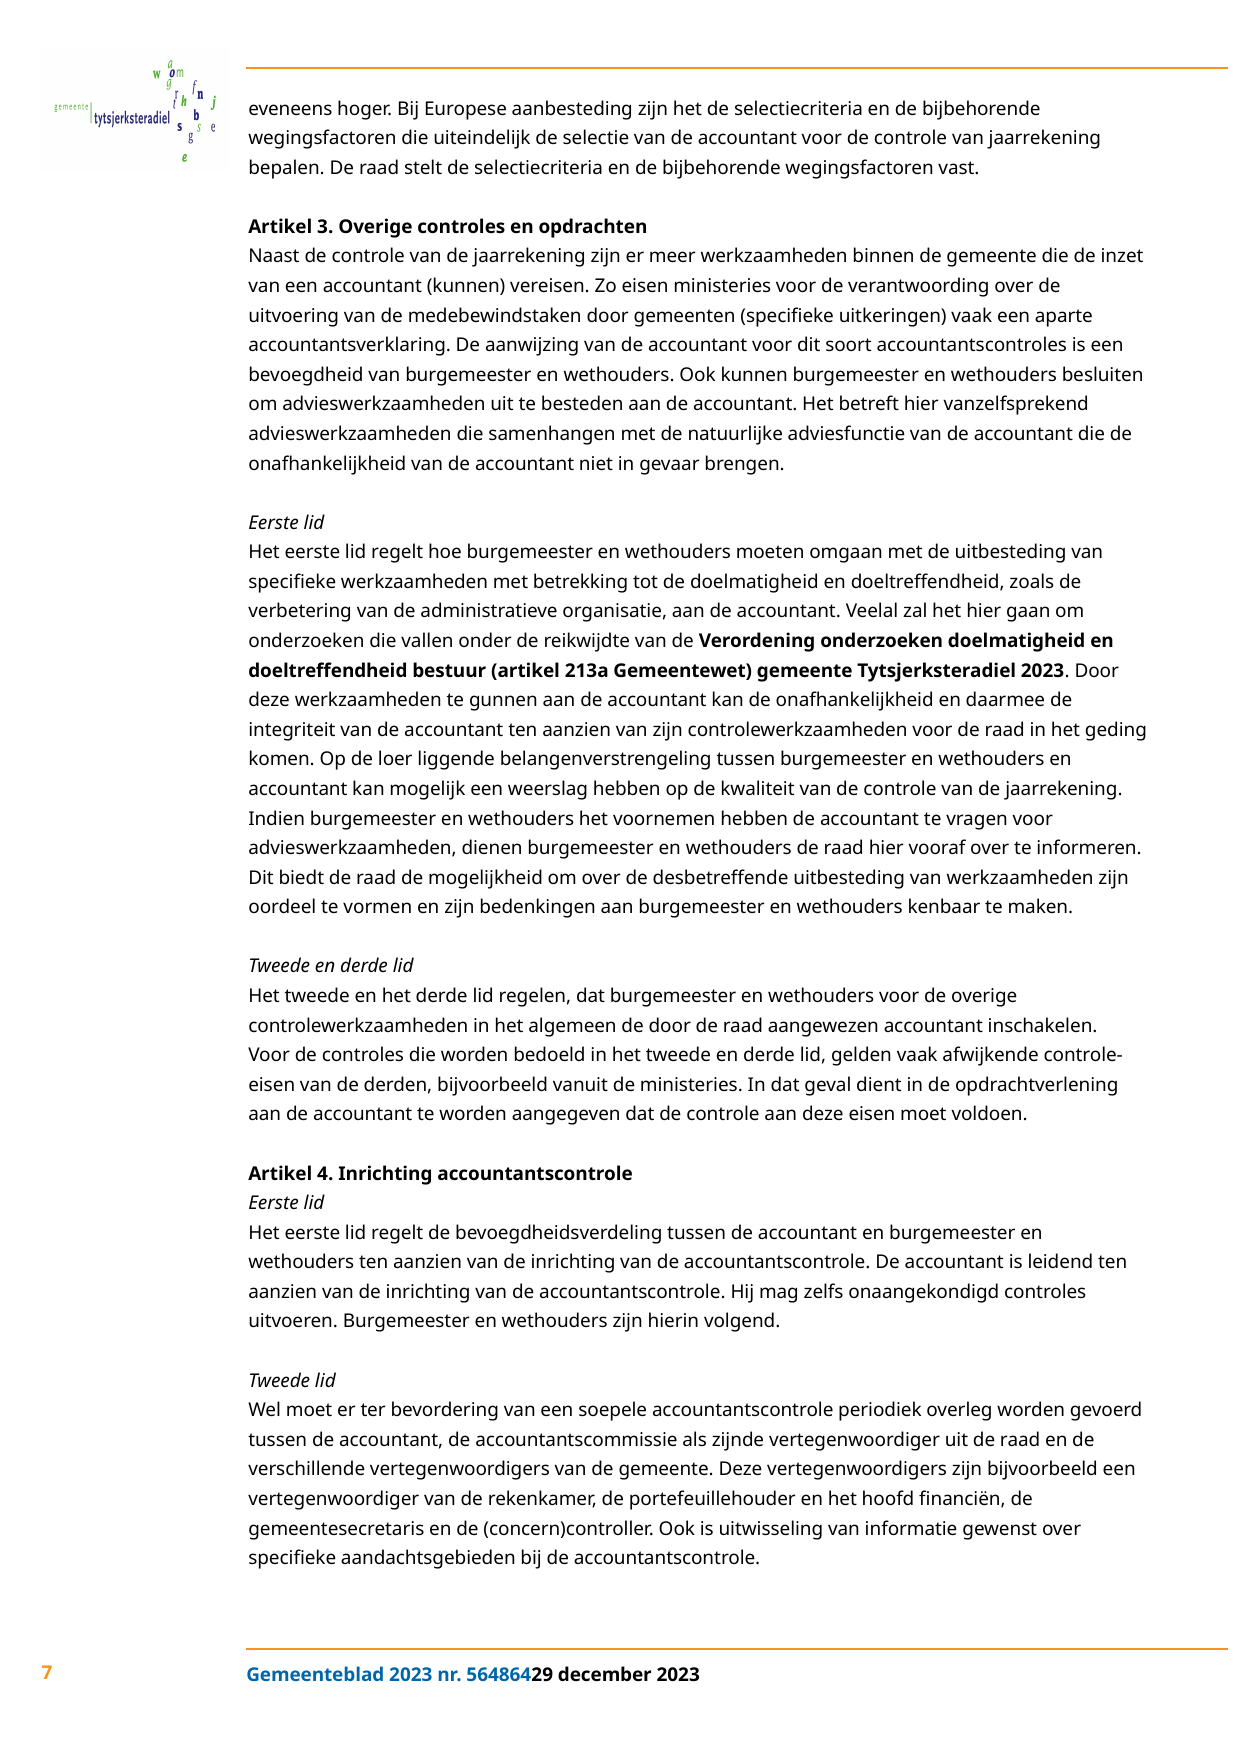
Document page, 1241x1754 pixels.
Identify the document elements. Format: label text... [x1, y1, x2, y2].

text eveneens hoger. Bij Europese aanbesteding zijn het de selectiecriteria en de bijbehorende wegingsfactoren die uiteindelijk de selectie van de accountant voor de controle van jaarrekening bepalen. De raad stelt de selectiecriteria en de bijbehorende wegingsfactoren vast. [248, 95, 1152, 180]
text Het eerste lid regelt hoe burgemeester en wethouders moeten omgaan met de uitbesteding van specifieke werkzaamheden met betrekking tot de doelmatigheid en doeltreffendheid, zoals de verbetering van de administratieve organisatie, aan de accountant. Veelal zal het hier gaan om onderzoeken die vallen onder de reikwijdte van de Verordening onderzoeken doelmatigheid en doeltreffendheid bestuur (artikel 213a Gemeentewet) gemeente Tytsjerksteradiel 2023. Door deze werkzaamheden te gunnen aan de accountant kan de onafhankelijkheid en daarmee de integriteit van de accountant ten aanzien van zijn controlewerkzaamheden voor de raad in het geding komen. Op de loer liggende belangenverstrengeling tussen burgemeester en wethouders en accountant kan mogelijk een weerslag hebben op de kwaliteit van de controle van de jaarrekening. Indien burgemeester en wethouders het voornemen hebben de accountant te vragen voor advieswerkzaamheden, dienen burgemeester en wethouders de raad hier vooraf over te informeren. Dit biedt de raad de mogelijkheid om over de desbetreffende uitbesteding van werkzaamheden zijn oordeel te vormen en zijn bedenkingen aan burgemeester en wethouders kenbaar te maken. [248, 538, 1152, 919]
text Voor de controles die worden bedoeld in het tweede en derde lid, gelden vaak afwijkende controle-eisen van de derden, bijvoorbeeld vanuit de ministeries. In dat geval dient in de opdrachtverlening aan de accountant te worden aangegeven dat de controle aan deze eisen moet voldoen. [248, 1041, 1152, 1126]
text Eerste lid [248, 509, 1152, 535]
text Wel moet er ter bevordering van een soepele accountantscontrole periodiek overleg worden gevoerd tussen de accountant, de accountantscommissie als zijnde vertegenwoordiger uit de raad en de verschillende vertegenwoordigers van de gemeente. Deze vertegenwoordigers zijn bijvoorbeeld een vertegenwoordiger van de rekenkamer, de portefeuillehouder en het hoofd financiën, de gemeentesecretaris en de (concern)controller. Ook is uitwisseling van informatie gewenst over specifieke aandachtsgebieden bij de accountantscontrole. [248, 1396, 1152, 1570]
text Het tweede en het derde lid regelen, dat burgemeester en wethouders voor de overige controlewerkzaamheden in het algemeen de door de raad aangewezen accountant inschakelen. [248, 982, 1152, 1038]
text Naast de controle van de jaarrekening zijn er meer werkzaamheden binnen de gemeente die de inzet van een accountant (kunnen) vereisen. Zo eisen ministeries voor de verantwoording over de uitvoering van de medebewindstaken door gemeenten (specifieke uitkeringen) vaak een aparte accountantsverklaring. De aanwijzing van de accountant voor dit soort accountantscontroles is een bevoegdheid van burgemeester en wethouders. Ook kunnen burgemeester en wethouders besluiten om advieswerkzaamheden uit te besteden aan de accountant. Het betreft hier vanzelfsprekend advieswerkzaamheden die samenhangen met de natuurlijke adviesfunctie van de accountant die de onafhankelijkheid van de accountant niet in gevaar brengen. [248, 243, 1152, 476]
text Artikel 3. Overige controles en opdrachten [248, 213, 1152, 239]
picture [41, 47, 231, 172]
text Eerste lid [248, 1189, 1152, 1215]
text Het eerste lid regelt de bevoegdheidsverdeling tussen de accountant en burgemeester en wethouders ten aanzien van de inrichting van de accountantscontrole. De accountant is leidend ten aanzien van de inrichting van de accountantscontrole. Hij mag zelfs onaangekondigd controles uitvoeren. Burgemeester en wethouders zijn hierin volgend. [248, 1219, 1152, 1333]
text Artikel 4. Inrichting accountantscontrole [248, 1160, 1152, 1186]
text Tweede lid [248, 1367, 1152, 1393]
text Tweede en derde lid [248, 953, 1152, 978]
